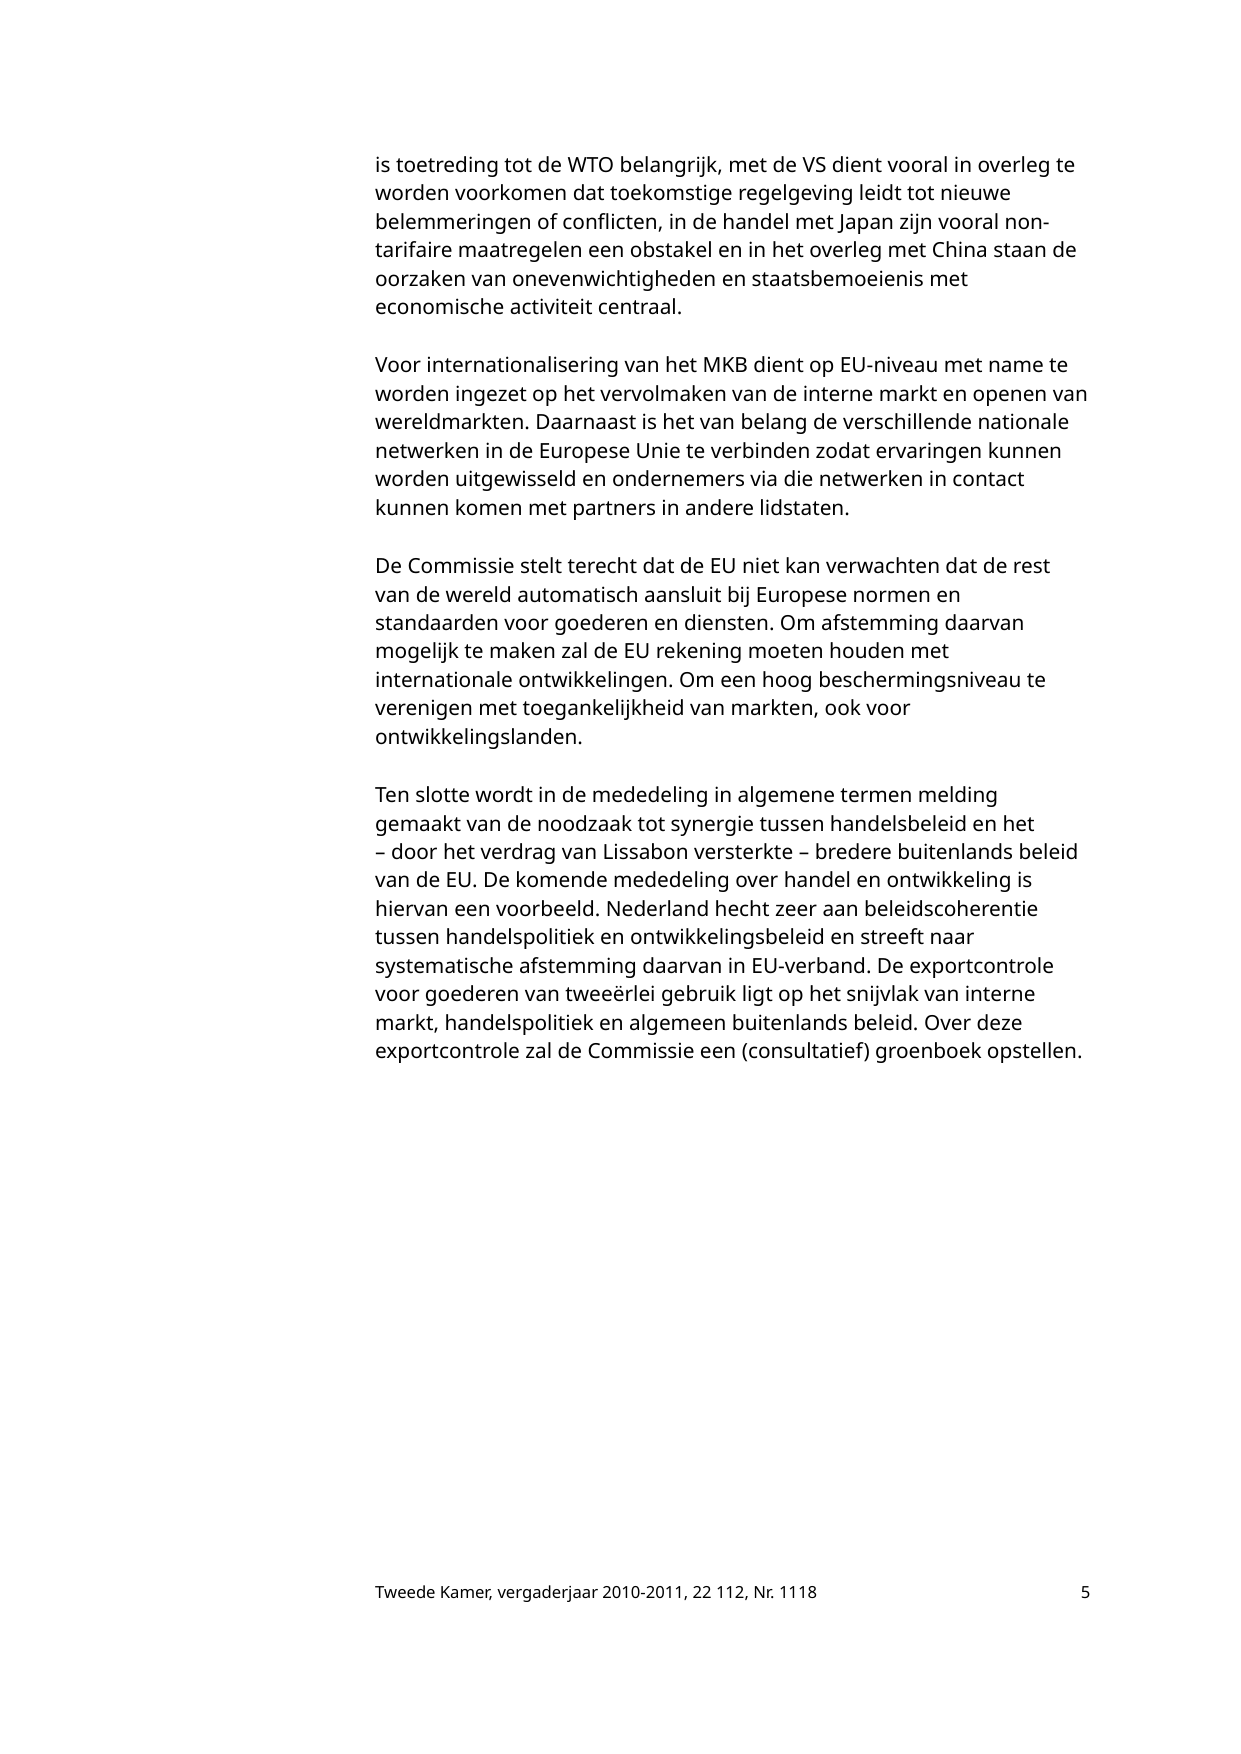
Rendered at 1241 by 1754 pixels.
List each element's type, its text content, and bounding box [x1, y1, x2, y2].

text Ten slotte wordt in de mededeling in algemene termen melding gemaakt van de noodzaak tot synergie tussen handelsbeleid en het – door het verdrag van Lissabon versterkte – bredere buitenlands beleid van de EU. De komende mededeling over handel en ontwikkeling is hiervan een voorbeeld. Nederland hecht zeer aan beleidscoherentie tussen handelspolitiek en ontwikkelingsbeleid en streeft naar systematische afstemming daarvan in EU-verband. De exportcontrole voor goederen van tweeërlei gebruik ligt op het snijvlak van interne markt, handelspolitiek en algemeen buitenlands beleid. Over deze exportcontrole zal de Commissie een (consultatief) groenboek opstellen. [375, 780, 1090, 1065]
text Voor internationalisering van het MKB dient op EU-niveau met name te worden ingezet op het vervolmaken van de interne markt en openen van wereldmarkten. Daarnaast is het van belang de verschillende nationale netwerken in de Europese Unie te verbinden zodat ervaringen kunnen worden uitgewisseld en ondernemers via die netwerken in contact kunnen komen met partners in andere lidstaten. [375, 351, 1090, 521]
text is toetreding tot de WTO belangrijk, met de VS dient vooral in overleg te worden voorkomen dat toekomstige regelgeving leidt tot nieuwe belemmeringen of conflicten, in de handel met Japan zijn vooral non-tarifaire maatregelen een obstakel en in het overleg met China staan de oorzaken van onevenwichtigheden en staatsbemoeienis met economische activiteit centraal. [375, 150, 1090, 321]
text De Commissie stelt terecht dat de EU niet kan verwachten dat de rest van de wereld automatisch aansluit bij Europese normen en standaarden voor goederen en diensten. Om afstemming daarvan mogelijk te maken zal de EU rekening moeten houden met internationale ontwikkelingen. Om een hoog beschermingsniveau te verenigen met toegankelijkheid van markten, ook voor ontwikkelingslanden. [375, 551, 1090, 750]
